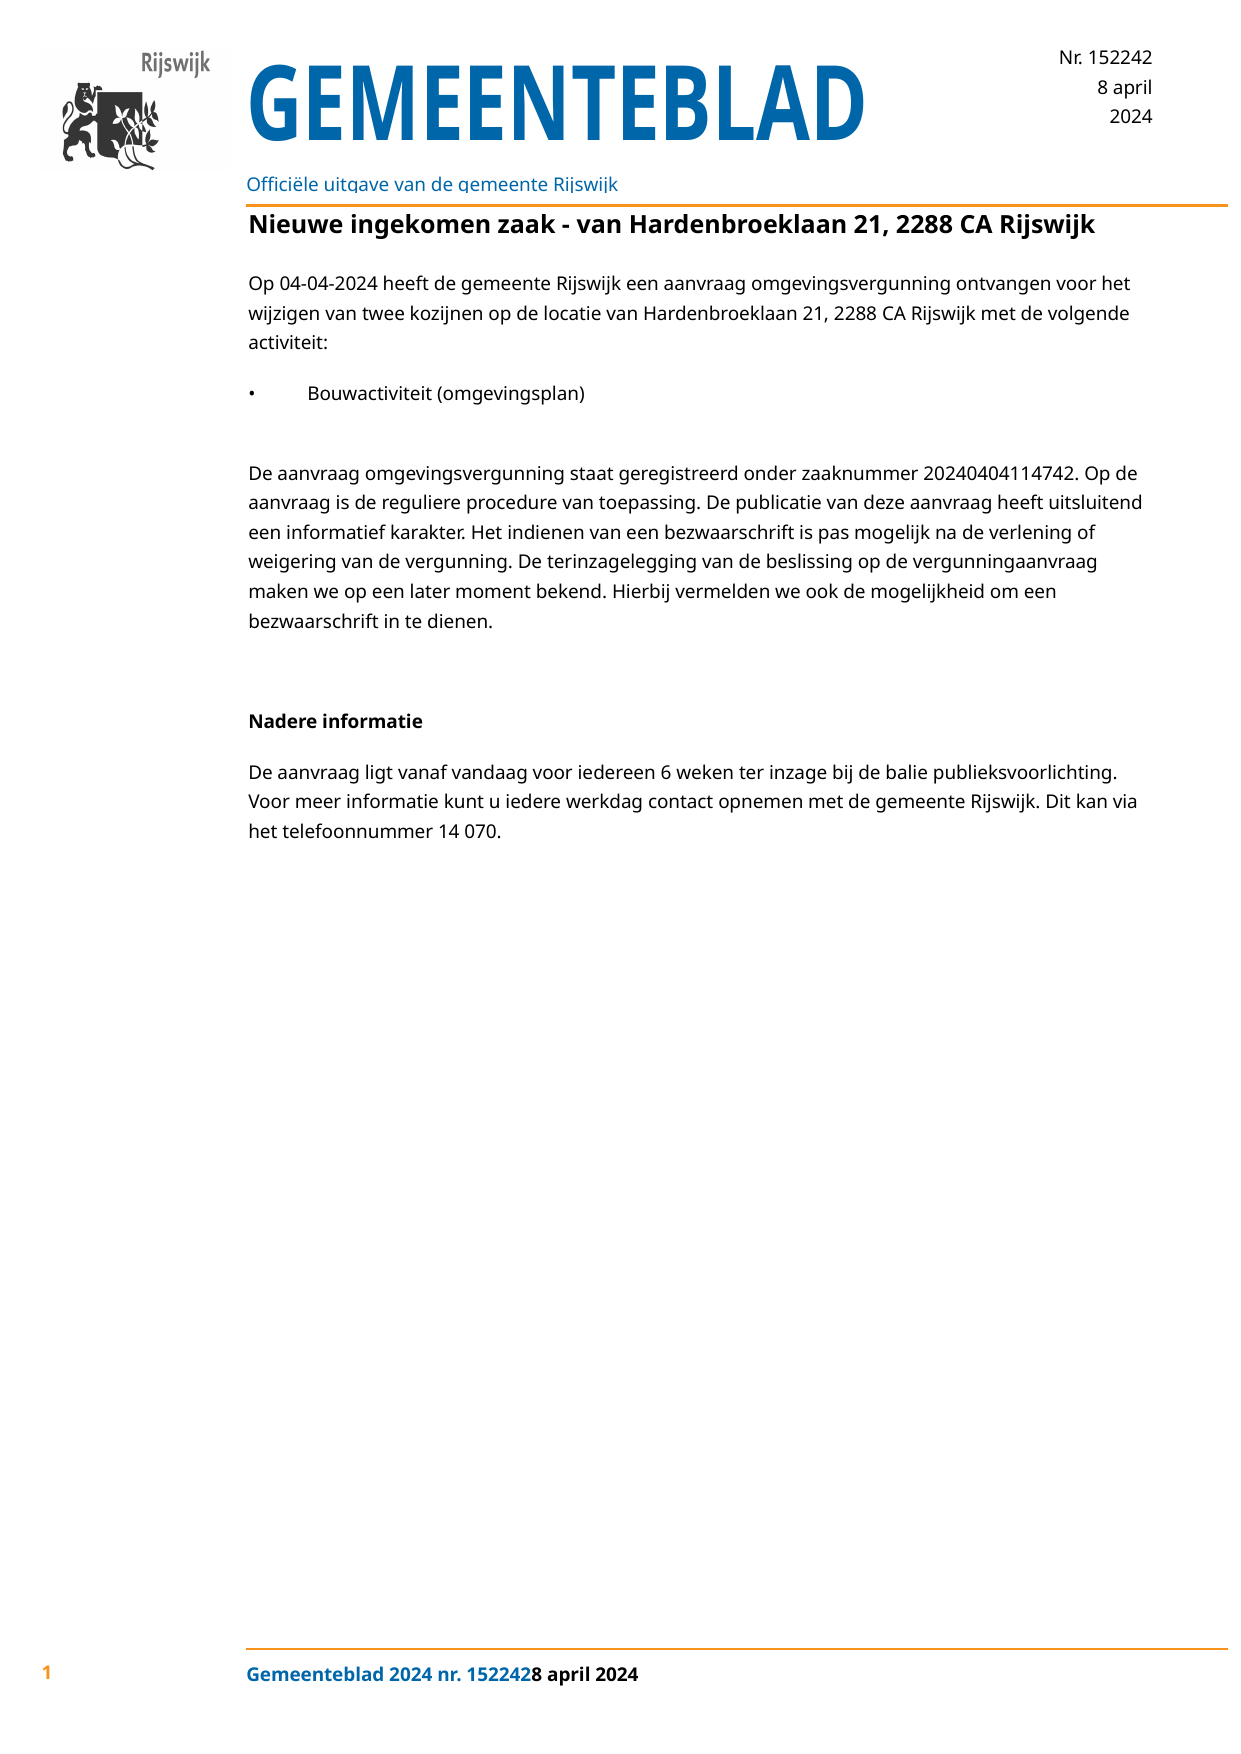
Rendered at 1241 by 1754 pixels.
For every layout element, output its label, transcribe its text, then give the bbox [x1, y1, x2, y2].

text Op 04-04-2024 heeft de gemeente Rijswijk een aanvraag omgevingsvergunning ontvangen voor het wijzigen van twee kozijnen op de locatie van Hardenbroeklaan 21, 2288 CA Rijswijk met de volgende activiteit: [248, 270, 1152, 355]
text De aanvraag omgevingsvergunning staat geregistreerd onder zaaknummer 20240404114742. Op de aanvraag is de reguliere procedure van toepassing. De publicatie van deze aanvraag heeft uitsluitend een informatief karakter. Het indienen van een bezwaarschrift is pas mogelijk na de verlening of weigering van de vergunning. De terinzagelegging van de beslissing op de vergunningaanvraag maken we op een later moment bekend. Hierbij vermelden we ook de mogelijkheid om een bezwaarschrift in te dienen. [248, 460, 1152, 633]
picture [41, 47, 231, 172]
text Nieuwe ingekomen zaak - van Hardenbroeklaan 21, 2288 CA Rijswijk [248, 207, 1152, 241]
text Nadere informatie [248, 709, 1152, 734]
text De aanvraag ligt vanaf vandaag voor iedereen 6 weken ter inzage bij de balie publieksvoorlichting. Voor meer informatie kunt u iedere werkdag contact opnemen met de gemeente Rijswijk. Dit kan via het telefoonnummer 14 070. [248, 759, 1152, 844]
list Bouwactiviteit (omgevingsplan) [248, 380, 1152, 406]
